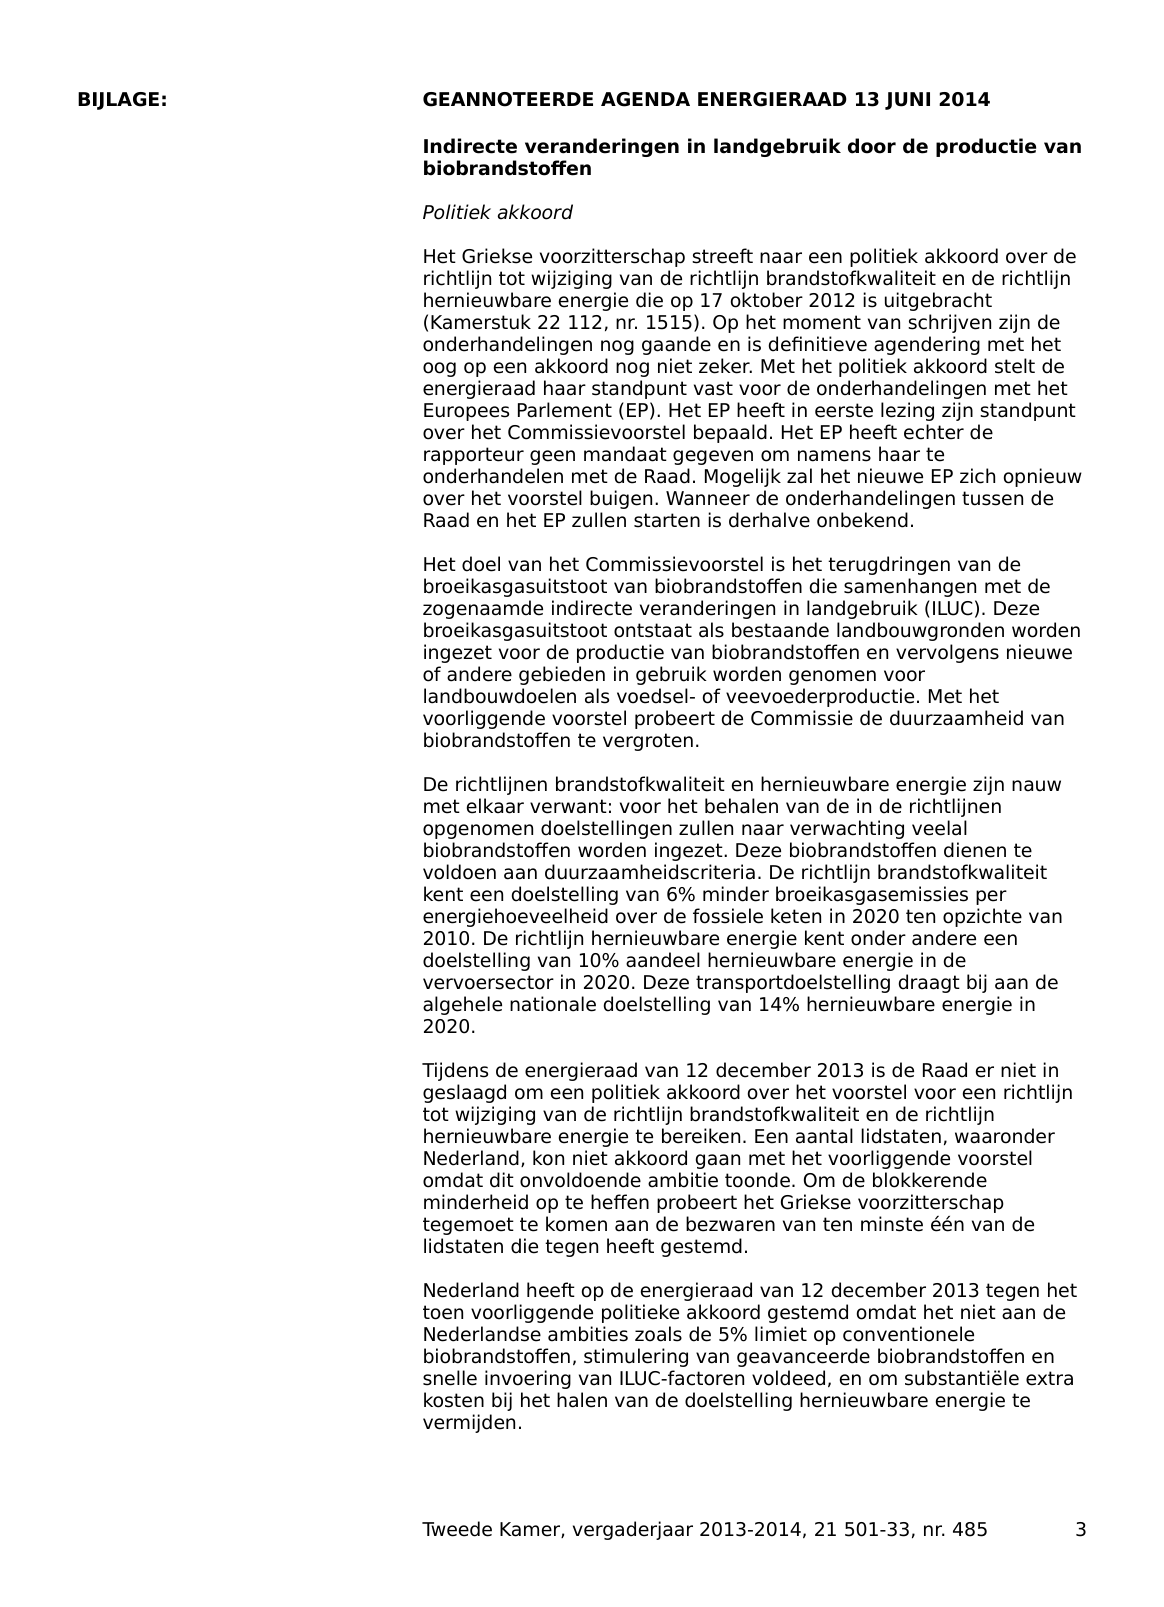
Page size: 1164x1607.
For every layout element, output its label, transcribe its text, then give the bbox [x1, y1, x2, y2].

text Tijdens de energieraad van 12 december 2013 is de Raad er niet in geslaagd om een politiek akkoord over het voorstel voor een richtlijn tot wijziging van de richtlijn brandstofkwaliteit en de richtlijn hernieuwbare energie te bereiken. Een aantal lidstaten, waaronder Nederland, kon niet akkoord gaan met het voorliggende voorstel omdat dit onvoldoende ambitie toonde. Om de blokkerende minderheid op te heffen probeert het Griekse voorzitterschap tegemoet te komen aan de bezwaren van ten minste één van de lidstaten die tegen heeft gestemd. [422, 1060, 1087, 1258]
text Het Griekse voorzitterschap streeft naar een politiek akkoord over de richtlijn tot wijziging van de richtlijn brandstofkwaliteit en de richtlijn hernieuwbare energie die op 17 oktober 2012 is uitgebracht (Kamerstuk 22 112, nr. 1515). Op het moment van schrijven zijn de onderhandelingen nog gaande en is definitieve agendering met het oog op een akkoord nog niet zeker. Met het politiek akkoord stelt de energieraad haar standpunt vast voor de onderhandelingen met het Europees Parlement (EP). Het EP heeft in eerste lezing zijn standpunt over het Commissievoorstel bepaald. Het EP heeft echter de rapporteur geen mandaat gegeven om namens haar te onderhandelen met de Raad. Mogelijk zal het nieuwe EP zich opnieuw over het voorstel buigen. Wanneer de onderhandelingen tussen de Raad en het EP zullen starten is derhalve onbekend. [422, 246, 1087, 532]
text De richtlijnen brandstofkwaliteit en hernieuwbare energie zijn nauw met elkaar verwant: voor het behalen van de in de richtlijnen opgenomen doelstellingen zullen naar verwachting veelal biobrandstoffen worden ingezet. Deze biobrandstoffen dienen te voldoen aan duurzaamheidscriteria. De richtlijn brandstofkwaliteit kent een doelstelling van 6% minder broeikasgasemissies per energiehoeveelheid over de fossiele keten in 2020 ten opzichte van 2010. De richtlijn hernieuwbare energie kent onder andere een doelstelling van 10% aandeel hernieuwbare energie in de vervoersector in 2020. Deze transportdoelstelling draagt bij aan de algehele nationale doelstelling van 14% hernieuwbare energie in 2020. [422, 774, 1087, 1038]
text Het doel van het Commissievoorstel is het terugdringen van de broeikasgasuitstoot van biobrandstoffen die samenhangen met de zogenaamde indirecte veranderingen in landgebruik (ILUC). Deze broeikasgasuitstoot ontstaat als bestaande landbouwgronden worden ingezet voor de productie van biobrandstoffen en vervolgens nieuwe of andere gebieden in gebruik worden genomen voor landbouwdoelen als voedsel- of veevoederproductie. Met het voorliggende voorstel probeert de Commissie de duurzaamheid van biobrandstoffen te vergroten. [422, 554, 1087, 752]
subtitle Indirecte veranderingen in landgebruik door de productie van biobrandstoffen [422, 136, 1087, 180]
subtitle Politiek akkoord [422, 202, 1087, 224]
text Nederland heeft op de energieraad van 12 december 2013 tegen het toen voorliggende politieke akkoord gestemd omdat het niet aan de Nederlandse ambities zoals de 5% limiet op conventionele biobrandstoffen, stimulering van geavanceerde biobrandstoffen en snelle invoering van ILUC-factoren voldeed, en om substantiële extra kosten bij het halen van de doelstelling hernieuwbare energie te vermijden. [422, 1280, 1087, 1434]
subtitle BIJLAGE: GEANNOTEERDE AGENDA ENERGIERAAD 13 JUNI 2014 [77, 89, 1087, 111]
